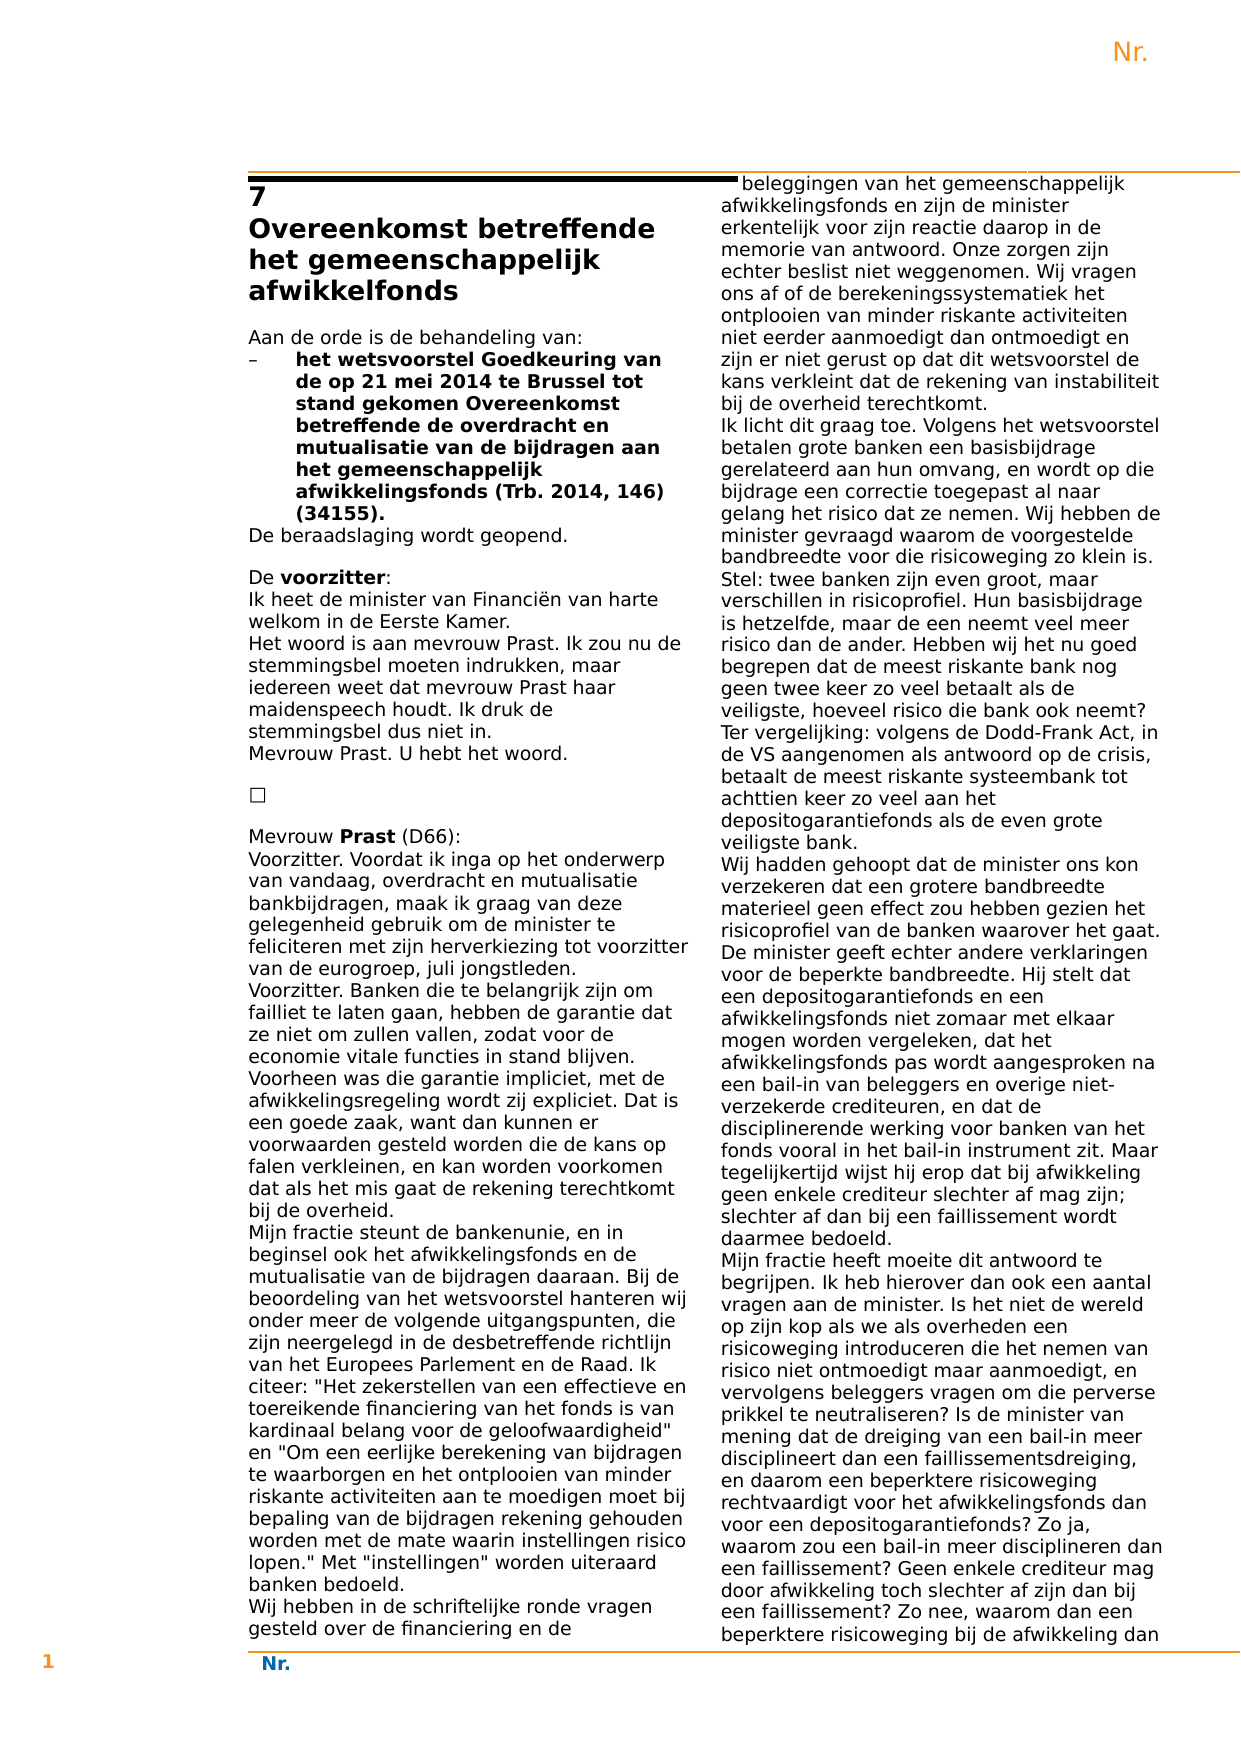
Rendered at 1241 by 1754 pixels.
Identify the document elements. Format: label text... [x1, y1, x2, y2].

text De voorzitter: [248, 567, 691, 589]
text De beraadslaging wordt geopend. [248, 525, 691, 547]
text Aan de orde is de behandeling van: [248, 327, 691, 349]
text Mijn fractie heeft moeite dit antwoord te begrijpen. Ik heb hierover dan ook een aantal vragen aan de minister. Is het niet de wereld op zijn kop als we als overheden een risicoweging introduceren die het nemen van risico niet ontmoedigt maar aanmoedigt, en vervolgens beleggers vragen om die perverse prikkel te neutraliseren? Is de minister van mening dat de dreiging van een bail-in meer disciplineert dan een faillissementsdreiging, en daarom een beperktere risicoweging rechtvaardigt voor het afwikkelingsfonds dan voor een depositogarantiefonds? Zo ja, waarom zou een bail-in meer disciplineren dan een faillissement? Geen enkele crediteur mag door afwikkeling toch slechter af zijn dan bij een faillissement? Zo nee, waarom dan een beperktere risicoweging bij de afwikkeling dan [721, 1250, 1163, 1645]
text beleggingen van het gemeenschappelijk afwikkelingsfonds en zijn de minister erkentelijk voor zijn reactie daarop in de memorie van antwoord. Onze zorgen zijn echter beslist niet weggenomen. Wij vragen ons af of de berekeningssystematiek het ontplooien van minder riskante activiteiten niet eerder aanmoedigt dan ontmoedigt en zijn er niet gerust op dat dit wetsvoorstel de kans verkleint dat de rekening van instabiliteit bij de overheid terechtkomt. [721, 173, 1163, 414]
text Voorzitter. Voordat ik inga op het onderwerp van vandaag, overdracht en mutualisatie bankbijdragen, maak ik graag van deze gelegenheid gebruik om de minister te feliciteren met zijn herverkiezing tot voorzitter van de eurogroep, juli jongstleden. [248, 848, 691, 980]
text Mevrouw Prast (D66): [248, 826, 691, 848]
text Mijn fractie steunt de bankenunie, en in beginsel ook het afwikkelingsfonds en de mutualisatie van de bijdragen daaraan. Bij de beoordeling van het wetsvoorstel hanteren wij onder meer de volgende uitgangspunten, die zijn neergelegd in de desbetreffende richtlijn van het Europees Parlement en de Raad. Ik citeer: "Het zekerstellen van een effectieve en toereikende financiering van het fonds is van kardinaal belang voor de geloofwaardigheid" en "Om een eerlijke berekening van bijdragen te waarborgen en het ontplooien van minder riskante activiteiten aan te moedigen moet bij bepaling van de bijdragen rekening gehouden worden met de mate waarin instellingen risico lopen." Met "instellingen" worden uiteraard banken bedoeld. [248, 1222, 691, 1596]
text Mevrouw Prast. U hebt het woord. [248, 742, 691, 764]
list het wetsvoorstel Goedkeuring van de op 21 mei 2014 te Brussel tot stand gekomen Overeenkomst betreffende de overdracht en mutualisatie van de bijdragen aan het gemeenschappelijk afwikkelingsfonds (Trb. 2014, 146) (34155). [248, 349, 691, 525]
text Het woord is aan mevrouw Prast. Ik zou nu de stemmingsbel moeten indrukken, maar iedereen weet dat mevrouw Prast haar maidenspeech houdt. Ik druk de stemmingsbel dus niet in. [248, 633, 691, 742]
text Voorzitter. Banken die te belangrijk zijn om failliet te laten gaan, hebben de garantie dat ze niet om zullen vallen, zodat voor de economie vitale functies in stand blijven. Voorheen was die garantie impliciet, met de afwikkelingsregeling wordt zij expliciet. Dat is een goede zaak, want dan kunnen er voorwaarden gesteld worden die de kans op falen verkleinen, en kan worden voorkomen dat als het mis gaat de rekening terechtkomt bij de overheid. [248, 980, 691, 1222]
title 7 Overeenkomst betreffende het gemeenschappelijk afwikkelfonds [248, 182, 691, 307]
text ⬜ [248, 784, 691, 806]
text Ik licht dit graag toe. Volgens het wetsvoorstel betalen grote banken een basisbijdrage gerelateerd aan hun omvang, en wordt op die bijdrage een correctie toegepast al naar gelang het risico dat ze nemen. Wij hebben de minister gevraagd waarom de voorgestelde bandbreedte voor die risicoweging zo klein is. Stel: twee banken zijn even groot, maar verschillen in risicoprofiel. Hun basisbijdrage is hetzelfde, maar de een neemt veel meer risico dan de ander. Hebben wij het nu goed begrepen dat de meest riskante bank nog geen twee keer zo veel betaalt als de veiligste, hoeveel risico die bank ook neemt? Ter vergelijking: volgens de Dodd-Frank Act, in de VS aangenomen als antwoord op de crisis, betaalt de meest riskante systeembank tot achttien keer zo veel aan het depositogarantiefonds als de even grote veiligste bank. [721, 414, 1163, 854]
text Ik heet de minister van Financiën van harte welkom in de Eerste Kamer. [248, 589, 691, 633]
text Wij hadden gehoopt dat de minister ons kon verzekeren dat een grotere bandbreedte materieel geen effect zou hebben gezien het risicoprofiel van de banken waarover het gaat. De minister geeft echter andere verklaringen voor de beperkte bandbreedte. Hij stelt dat een depositogarantiefonds en een afwikkelingsfonds niet zomaar met elkaar mogen worden vergeleken, dat het afwikkelingsfonds pas wordt aangesproken na een bail-in van beleggers en overige niet-verzekerde crediteuren, en dat de disciplinerende werking voor banken van het fonds vooral in het bail-in instrument zit. Maar tegelijkertijd wijst hij erop dat bij afwikkeling geen enkele crediteur slechter af mag zijn; slechter af dan bij een faillissement wordt daarmee bedoeld. [721, 854, 1163, 1250]
text Wij hebben in de schriftelijke ronde vragen gesteld over de financiering en de [248, 1596, 691, 1640]
